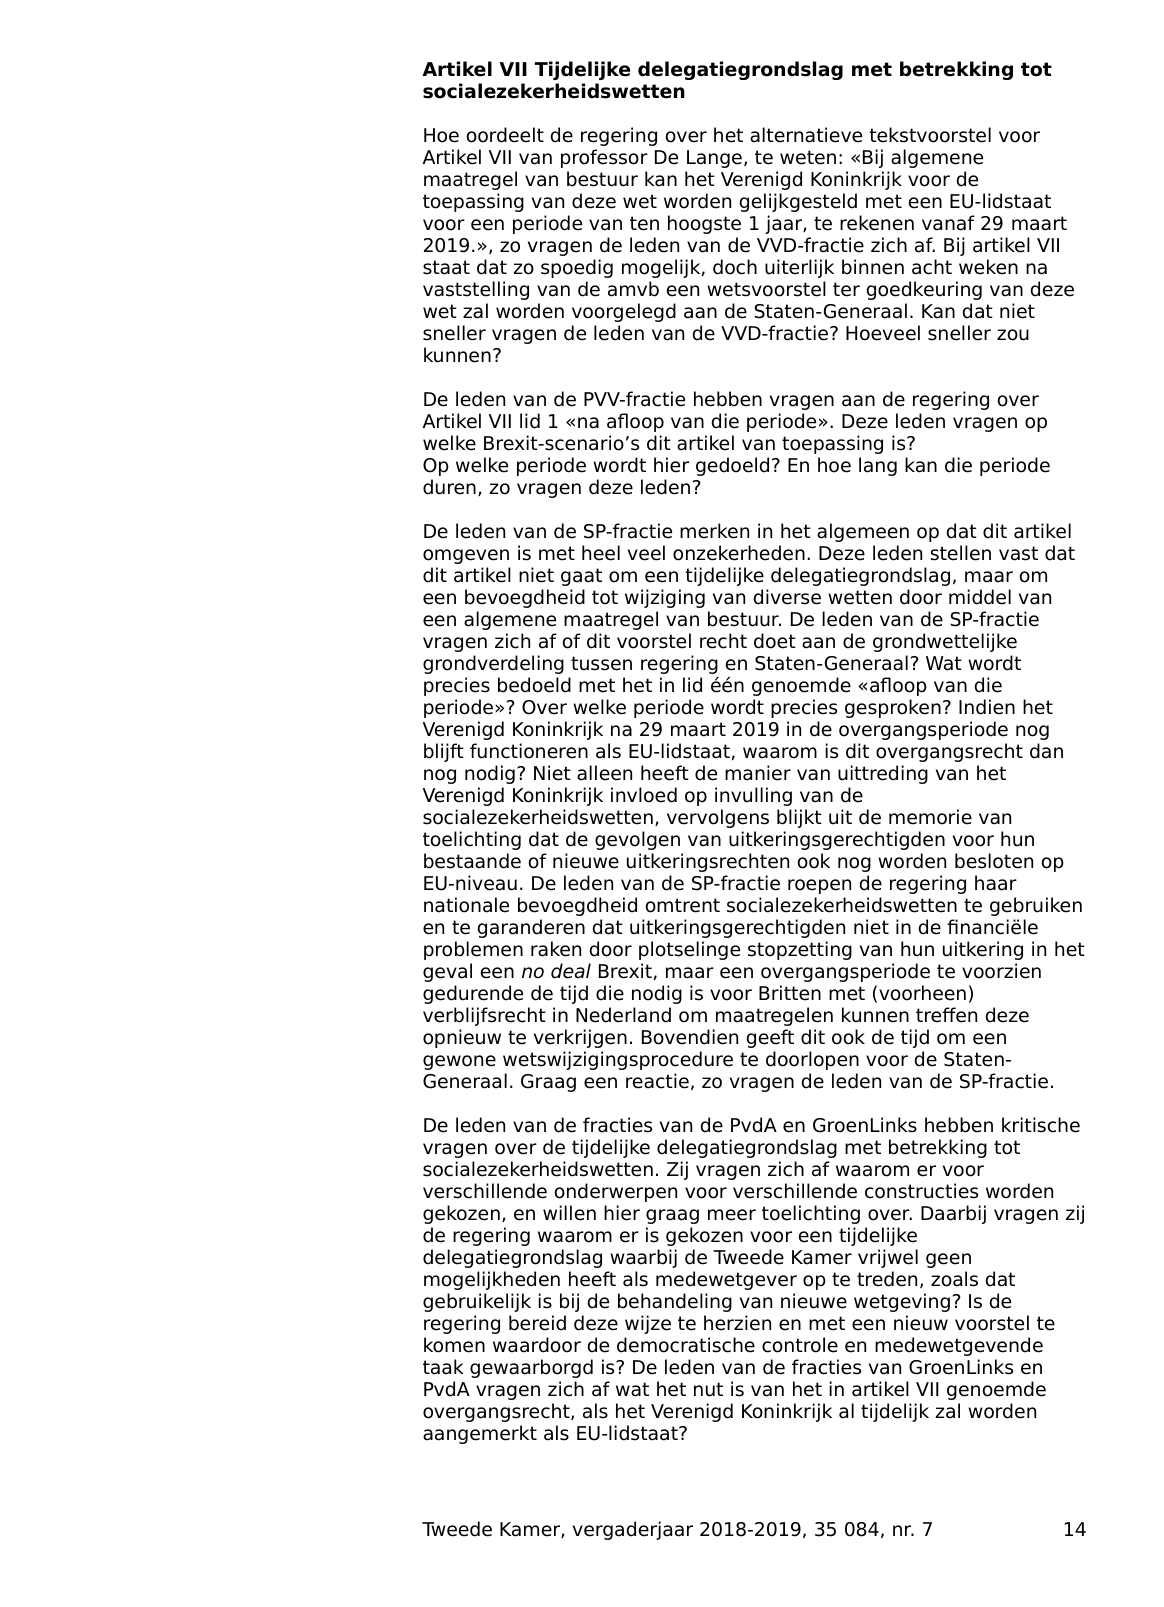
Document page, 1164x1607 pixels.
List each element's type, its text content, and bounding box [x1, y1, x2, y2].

text De leden van de PVV-fractie hebben vragen aan de regering over Artikel VII lid 1 «na afloop van die periode». Deze leden vragen op welke Brexit-scenario’s dit artikel van toepassing is? [422, 389, 1087, 455]
text De leden van de SP-fractie merken in het algemeen op dat dit artikel omgeven is met heel veel onzekerheden. Deze leden stellen vast dat dit artikel niet gaat om een tijdelijke delegatiegrondslag, maar om een bevoegdheid tot wijziging van diverse wetten door middel van een algemene maatregel van bestuur. De leden van de SP-fractie vragen zich af of dit voorstel recht doet aan de grondwettelijke grondverdeling tussen regering en Staten-Generaal? Wat wordt precies bedoeld met het in lid één genoemde «afloop van die periode»? Over welke periode wordt precies gesproken? Indien het Verenigd Koninkrijk na 29 maart 2019 in de overgangsperiode nog blijft functioneren als EU-lidstaat, waarom is dit overgangsrecht dan nog nodig? Niet alleen heeft de manier van uittreding van het Verenigd Koninkrijk invloed op invulling van de socialezekerheidswetten, vervolgens blijkt uit de memorie van toelichting dat de gevolgen van uitkeringsgerechtigden voor hun bestaande of nieuwe uitkeringsrechten ook nog worden besloten op EU-niveau. De leden van de SP-fractie roepen de regering haar nationale bevoegdheid omtrent socialezekerheidswetten te gebruiken en te garanderen dat uitkeringsgerechtigden niet in de financiële problemen raken door plotselinge stopzetting van hun uitkering in het geval een no deal Brexit, maar een overgangsperiode te voorzien gedurende de tijd die nodig is voor Britten met (voorheen) verblijfsrecht in Nederland om maatregelen kunnen treffen deze opnieuw te verkrijgen. Bovendien geeft dit ook de tijd om een gewone wetswijzigingsprocedure te doorlopen voor de Staten-Generaal. Graag een reactie, zo vragen de leden van de SP-fractie. [422, 521, 1087, 1093]
subtitle Artikel VII Tijdelijke delegatiegrondslag met betrekking tot socialezekerheidswetten [422, 59, 1087, 103]
text Hoe oordeelt de regering over het alternatieve tekstvoorstel voor Artikel VII van professor De Lange, te weten: «Bij algemene maatregel van bestuur kan het Verenigd Koninkrijk voor de toepassing van deze wet worden gelijkgesteld met een EU-lidstaat voor een periode van ten hoogste 1 jaar, te rekenen vanaf 29 maart 2019.», zo vragen de leden van de VVD-fractie zich af. Bij artikel VII staat dat zo spoedig mogelijk, doch uiterlijk binnen acht weken na vaststelling van de amvb een wetsvoorstel ter goedkeuring van deze wet zal worden voorgelegd aan de Staten-Generaal. Kan dat niet sneller vragen de leden van de VVD-fractie? Hoeveel sneller zou kunnen? [422, 125, 1087, 367]
text Op welke periode wordt hier gedoeld? En hoe lang kan die periode duren, zo vragen deze leden? [422, 455, 1087, 499]
text De leden van de fracties van de PvdA en GroenLinks hebben kritische vragen over de tijdelijke delegatiegrondslag met betrekking tot socialezekerheidswetten. Zij vragen zich af waarom er voor verschillende onderwerpen voor verschillende constructies worden gekozen, en willen hier graag meer toelichting over. Daarbij vragen zij de regering waarom er is gekozen voor een tijdelijke delegatiegrondslag waarbij de Tweede Kamer vrijwel geen mogelijkheden heeft als medewetgever op te treden, zoals dat gebruikelijk is bij de behandeling van nieuwe wetgeving? Is de regering bereid deze wijze te herzien en met een nieuw voorstel te komen waardoor de democratische controle en medewetgevende taak gewaarborgd is? De leden van de fracties van GroenLinks en PvdA vragen zich af wat het nut is van het in artikel VII genoemde overgangsrecht, als het Verenigd Koninkrijk al tijdelijk zal worden aangemerkt als EU-lidstaat? [422, 1115, 1087, 1444]
